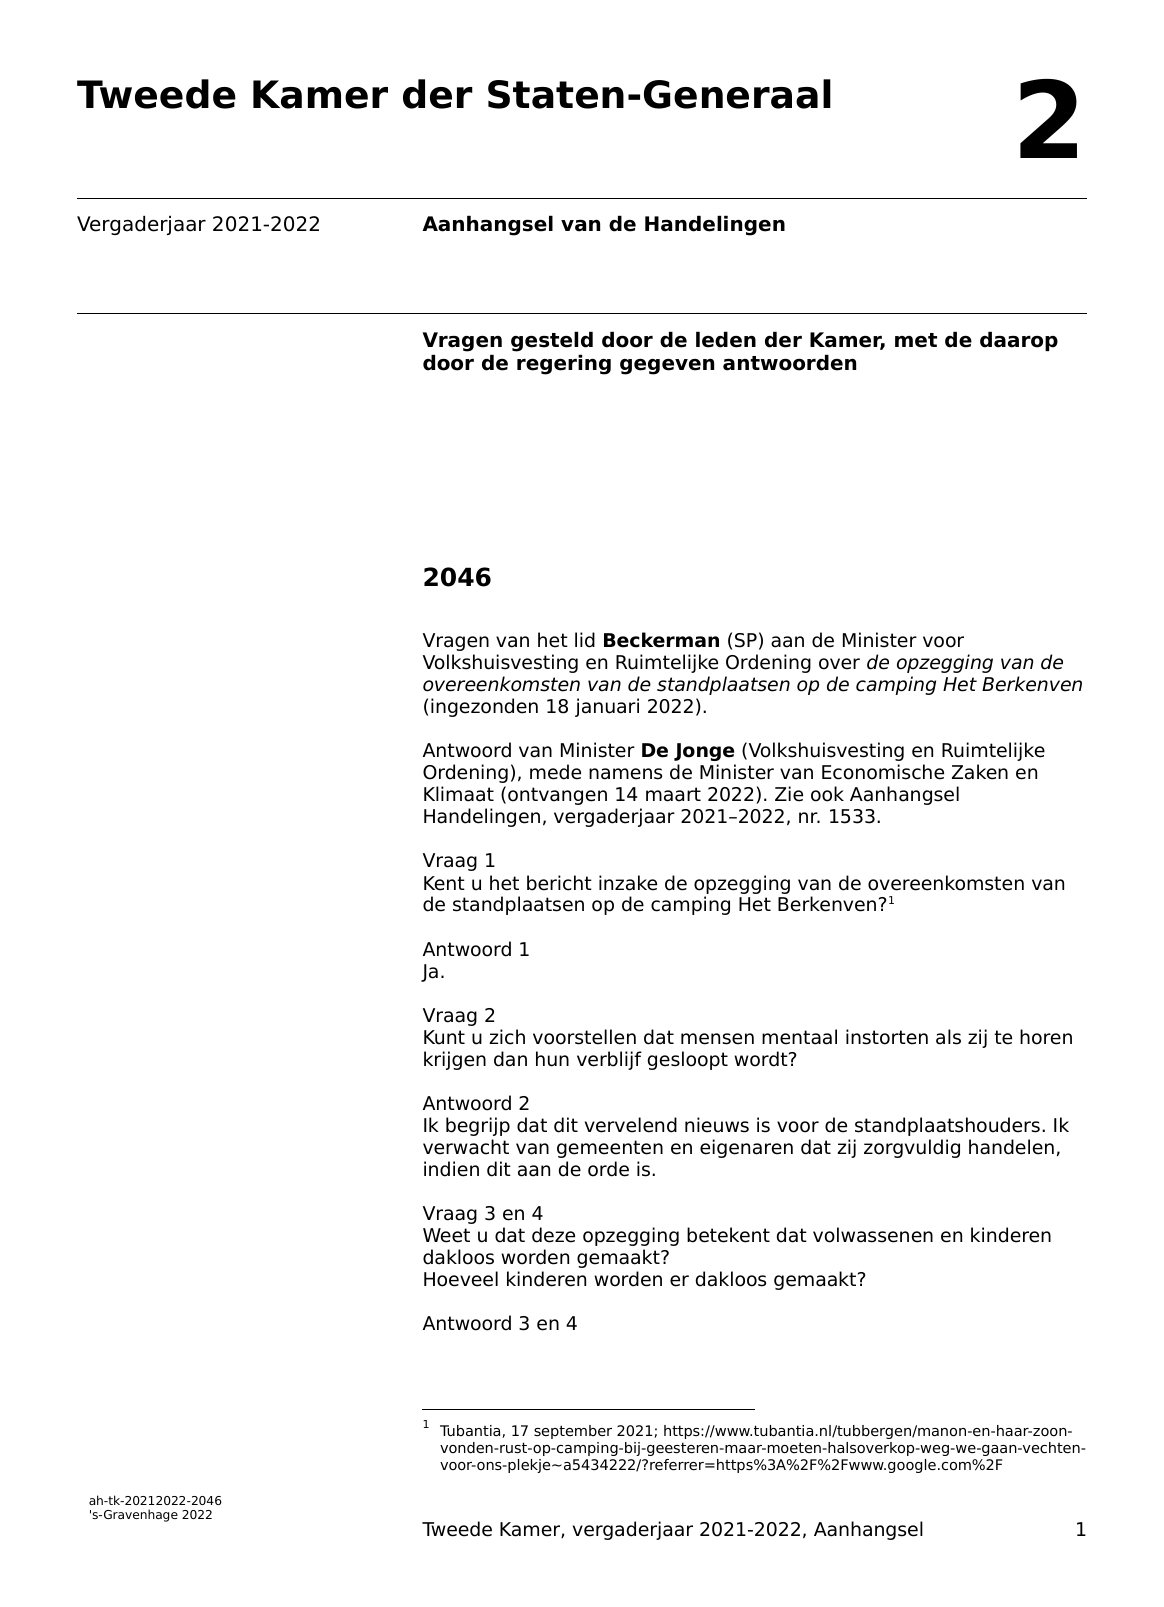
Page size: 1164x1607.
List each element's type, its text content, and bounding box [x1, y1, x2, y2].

text 2046 [422, 563, 1087, 592]
text 's-Gravenhage 2022 [88, 1508, 323, 1522]
text Kunt u zich voorstellen dat mensen mentaal instorten als zij te horen krijgen dan hun verblijf gesloopt wordt? [422, 1027, 1087, 1071]
text Vraag 2 [422, 1005, 1087, 1027]
table_cell Aanhangsel van de Handelingen [422, 199, 1087, 313]
text Vraag 1 [422, 850, 1087, 872]
table_header Tweede Kamer der Staten-Generaal [77, 59, 886, 198]
table_header 2 [886, 59, 1087, 198]
text Hoeveel kinderen worden er dakloos gemaakt? [422, 1269, 1087, 1291]
text Kent u het bericht inzake de opzegging van de overeenkomsten van de standplaatsen op de camping Het Berkenven? [422, 872, 1087, 916]
text ah-tk-20212022-2046 [88, 1494, 323, 1508]
text Antwoord 1 [422, 938, 1087, 961]
text Antwoord van Minister De Jonge (Volkshuisvesting en Ruimtelijke Ordening), mede namens de Minister van Economische Zaken en Klimaat (ontvangen 14 maart 2022). Zie ook Aanhangsel Handelingen, vergaderjaar 2021–2022, nr. 1533. [422, 740, 1087, 828]
table_cell [77, 314, 422, 375]
text Vragen van het lid Beckerman (SP) aan de Minister voor Volkshuisvesting en Ruimtelijke Ordening over de opzegging van de overeenkomsten van de standplaatsen op de camping Het Berkenven (ingezonden 18 januari 2022). [422, 630, 1087, 718]
text Antwoord 3 en 4 [422, 1313, 1087, 1335]
table_cell Vergaderjaar 2021-2022 [77, 199, 422, 313]
text Weet u dat deze opzegging betekent dat volwassenen en kinderen dakloos worden gemaakt? [422, 1225, 1087, 1269]
table_cell Vragen gesteld door de leden der Kamer, met de daarop door de regering gegeven antwoorden [422, 314, 1087, 375]
text Ja. [422, 961, 1087, 982]
text Antwoord 2 [422, 1093, 1087, 1115]
text Tubantia, 17 september 2021; https://www.tubantia.nl/tubbergen/manon-en-haar-zoon-vonden-rust-op-camping-bij-geesteren-maar-moeten-halsoverkop-weg-we-gaan-vechten-voor-ons-plekje~a5434222/?referrer=https%3A%2F%2Fwww.google.com%2F [422, 1418, 1087, 1474]
text Vraag 3 en 4 [422, 1203, 1087, 1225]
text Ik begrijp dat dit vervelend nieuws is voor de standplaatshouders. Ik verwacht van gemeenten en eigenaren dat zij zorgvuldig handelen, indien dit aan de orde is. [422, 1115, 1087, 1181]
